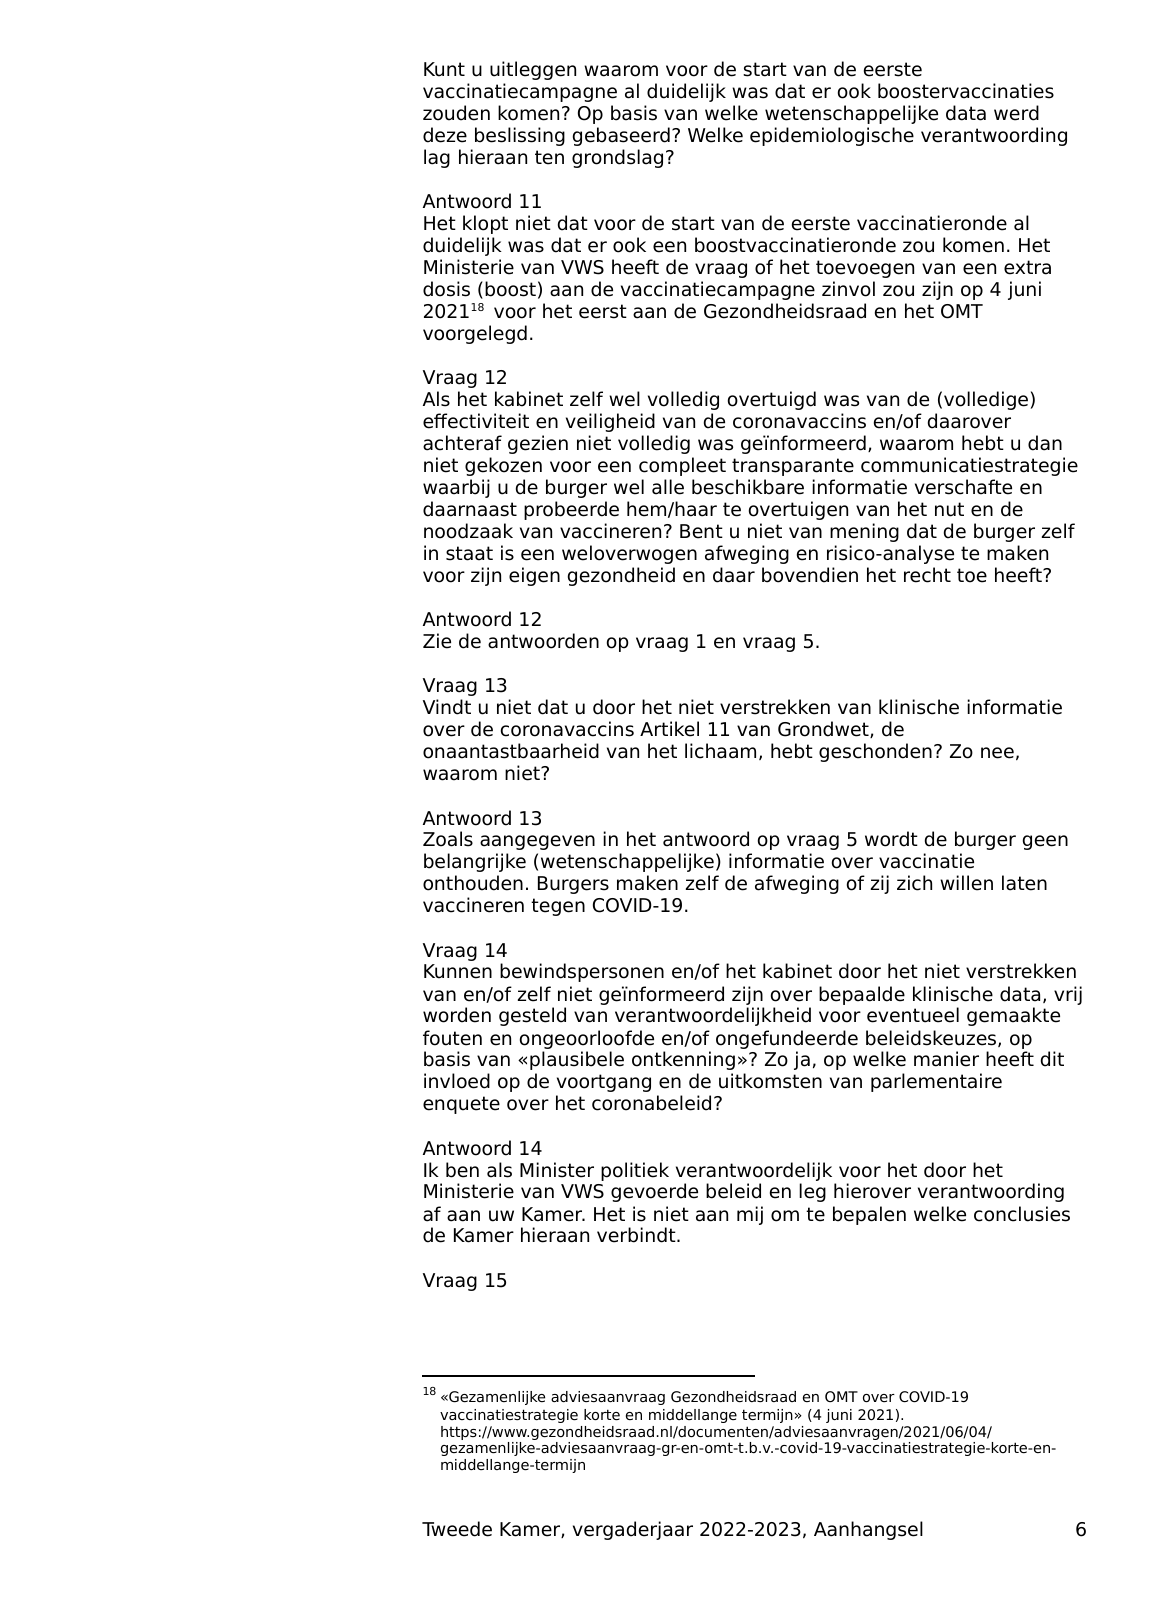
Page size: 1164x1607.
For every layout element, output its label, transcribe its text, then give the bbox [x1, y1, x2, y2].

text Antwoord 11 [422, 191, 1087, 213]
text Vraag 14 [422, 939, 1087, 961]
text Antwoord 14 [422, 1137, 1087, 1159]
text Kunnen bewindspersonen en/of het kabinet door het niet verstrekken van en/of zelf niet geïnformeerd zijn over bepaalde klinische data, vrij worden gesteld van verantwoordelijkheid voor eventueel gemaakte fouten en ongeoorloofde en/of ongefundeerde beleidskeuzes, op basis van «plausibele ontkenning»? Zo ja, op welke manier heeft dit invloed op de voortgang en de uitkomsten van parlementaire enquete over het coronabeleid? [422, 961, 1087, 1115]
text Als het kabinet zelf wel volledig overtuigd was van de (volledige) effectiviteit en veiligheid van de coronavaccins en/of daarover achteraf gezien niet volledig was geïnformeerd, waarom hebt u dan niet gekozen voor een compleet transparante communicatiestrategie waarbij u de burger wel alle beschikbare informatie verschafte en daarnaast probeerde hem/haar te overtuigen van het nut en de noodzaak van vaccineren? Bent u niet van mening dat de burger zelf in staat is een weloverwogen afweging en risico-analyse te maken voor zijn eigen gezondheid en daar bovendien het recht toe heeft? [422, 389, 1087, 587]
text «Gezamenlijke adviesaanvraag Gezondheidsraad en OMT over COVID-19 vaccinatiestrategie korte en middellange termijn» (4 juni 2021). https://www.gezondheidsraad.nl/documenten/adviesaanvragen/2021/06/04/gezamenlijke-adviesaanvraag-gr-en-omt-t.b.v.-covid-19-vaccinatiestrategie-korte-en-middellange-termijn [422, 1385, 1087, 1474]
text Antwoord 12 [422, 609, 1087, 631]
text Kunt u uitleggen waarom voor de start van de eerste vaccinatiecampagne al duidelijk was dat er ook boostervaccinaties zouden komen? Op basis van welke wetenschappelijke data werd deze beslissing gebaseerd? Welke epidemiologische verantwoording lag hieraan ten grondslag? [422, 59, 1087, 169]
text Het klopt niet dat voor de start van de eerste vaccinatieronde al duidelijk was dat er ook een boostvaccinatieronde zou komen. Het Ministerie van VWS heeft de vraag of het toevoegen van een extra dosis (boost) aan de vaccinatiecampagne zinvol zou zijn op 4 juni 2021 voor het eerst aan de Gezondheidsraad en het OMT voorgelegd. [422, 213, 1087, 345]
text Vraag 13 [422, 675, 1087, 697]
text Vindt u niet dat u door het niet verstrekken van klinische informatie over de coronavaccins Artikel 11 van Grondwet, de onaantastbaarheid van het lichaam, hebt geschonden? Zo nee, waarom niet? [422, 697, 1087, 785]
text Zie de antwoorden op vraag 1 en vraag 5. [422, 631, 1087, 653]
text Vraag 15 [422, 1269, 1087, 1292]
text Vraag 12 [422, 367, 1087, 389]
text Ik ben als Minister politiek verantwoordelijk voor het door het Ministerie van VWS gevoerde beleid en leg hierover verantwoording af aan uw Kamer. Het is niet aan mij om te bepalen welke conclusies de Kamer hieraan verbindt. [422, 1159, 1087, 1247]
text Antwoord 13 [422, 807, 1087, 829]
text Zoals aangegeven in het antwoord op vraag 5 wordt de burger geen belangrijke (wetenschappelijke) informatie over vaccinatie onthouden. Burgers maken zelf de afweging of zij zich willen laten vaccineren tegen COVID-19. [422, 829, 1087, 917]
